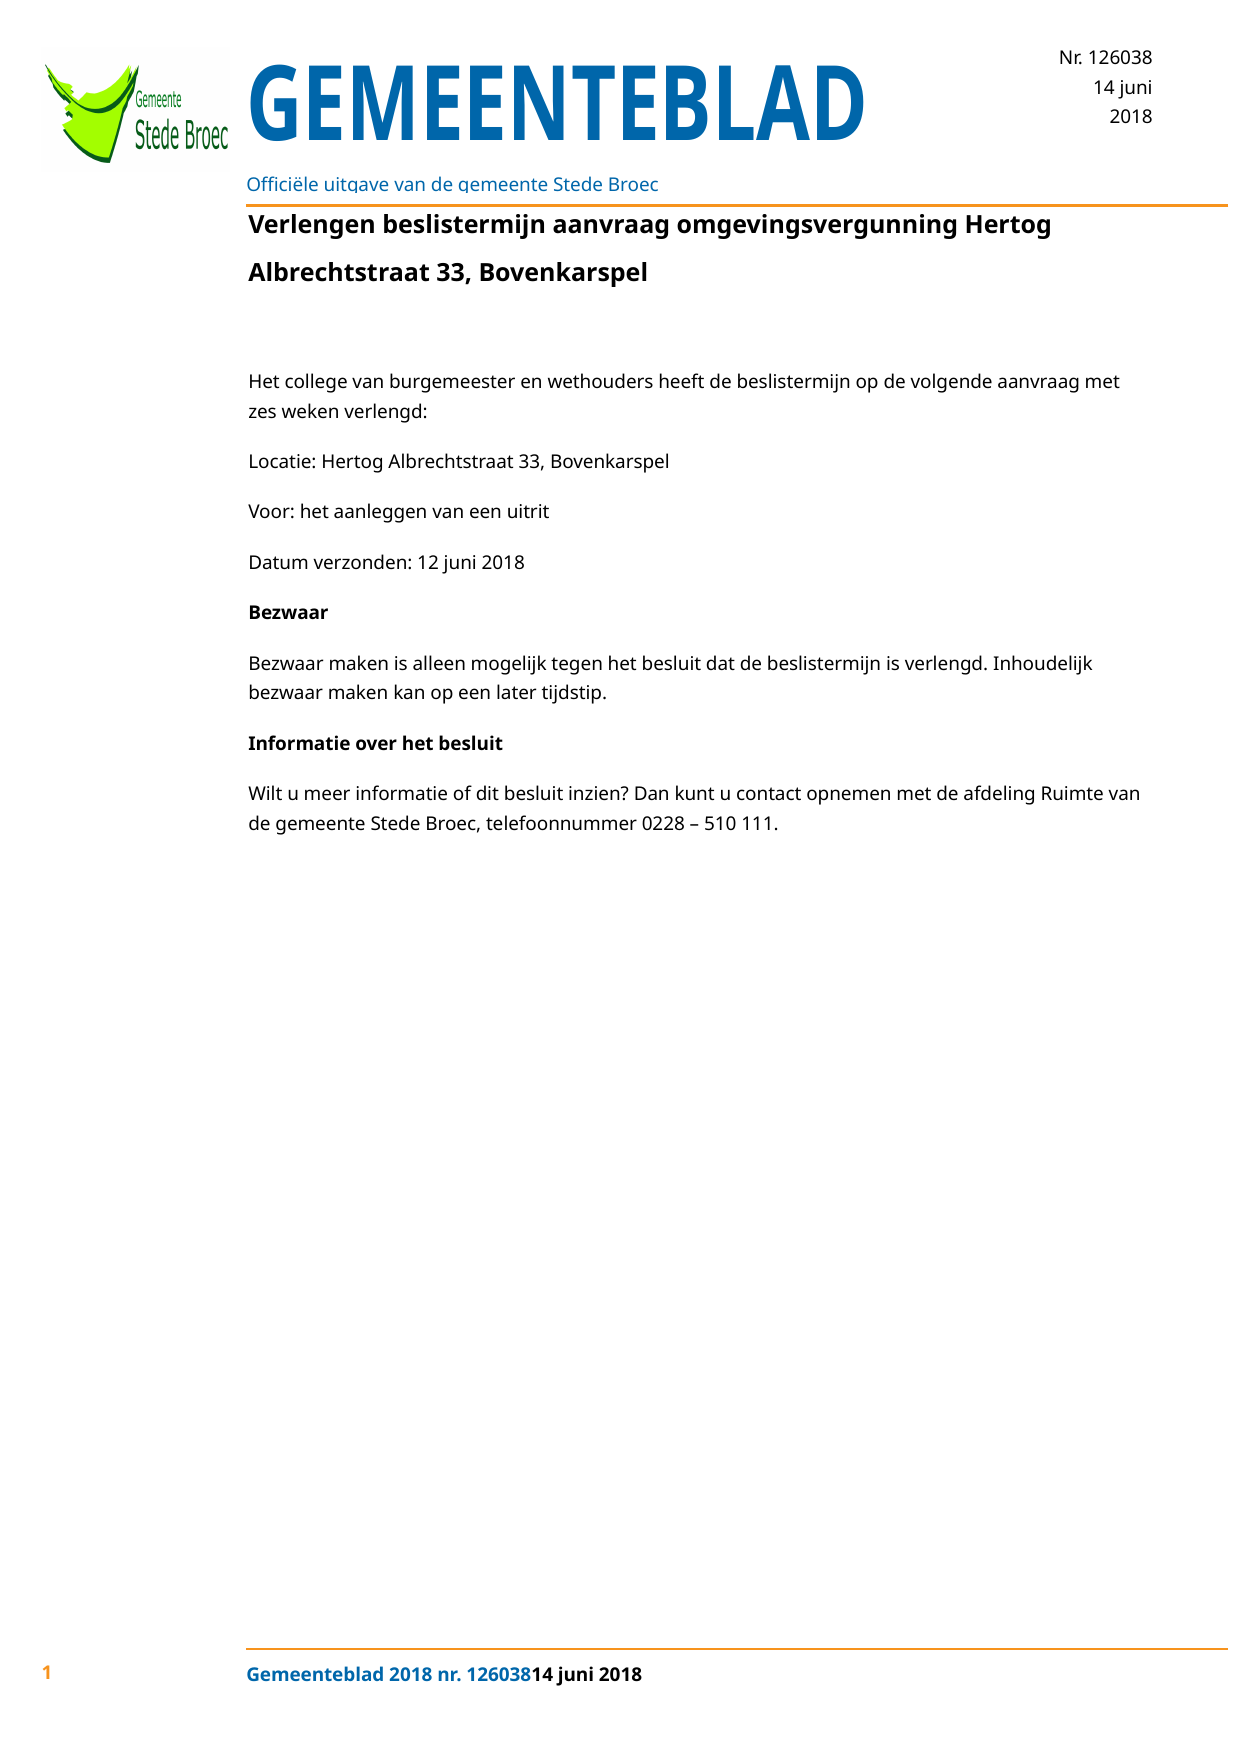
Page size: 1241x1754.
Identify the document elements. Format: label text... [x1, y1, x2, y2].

text Verlengen beslistermijn aanvraag omgevingsvergunning Hertog Albrechtstraat 33, Bovenkarspel [248, 207, 1152, 288]
picture [41, 47, 231, 172]
text Datum verzonden: 12 juni 2018 [248, 549, 1152, 575]
text Locatie: Hertog Albrechtstraat 33, Bovenkarspel [248, 448, 1152, 474]
text Wilt u meer informatie of dit besluit inzien? Dan kunt u contact opnemen met de afdeling Ruimte van de gemeente Stede Broec, telefoonnummer 0228 – 510 111. [248, 780, 1152, 836]
text Voor: het aanleggen van een uitrit [248, 499, 1152, 524]
text Bezwaar [248, 599, 1152, 625]
text Het college van burgemeester en wethouders heeft de beslistermijn op de volgende aanvraag met zes weken verlengd: [248, 368, 1152, 424]
text Informatie over het besluit [248, 730, 1152, 756]
text Bezwaar maken is alleen mogelijk tegen het besluit dat de beslistermijn is verlengd. Inhoudelijk bezwaar maken kan op een later tijdstip. [248, 650, 1152, 705]
